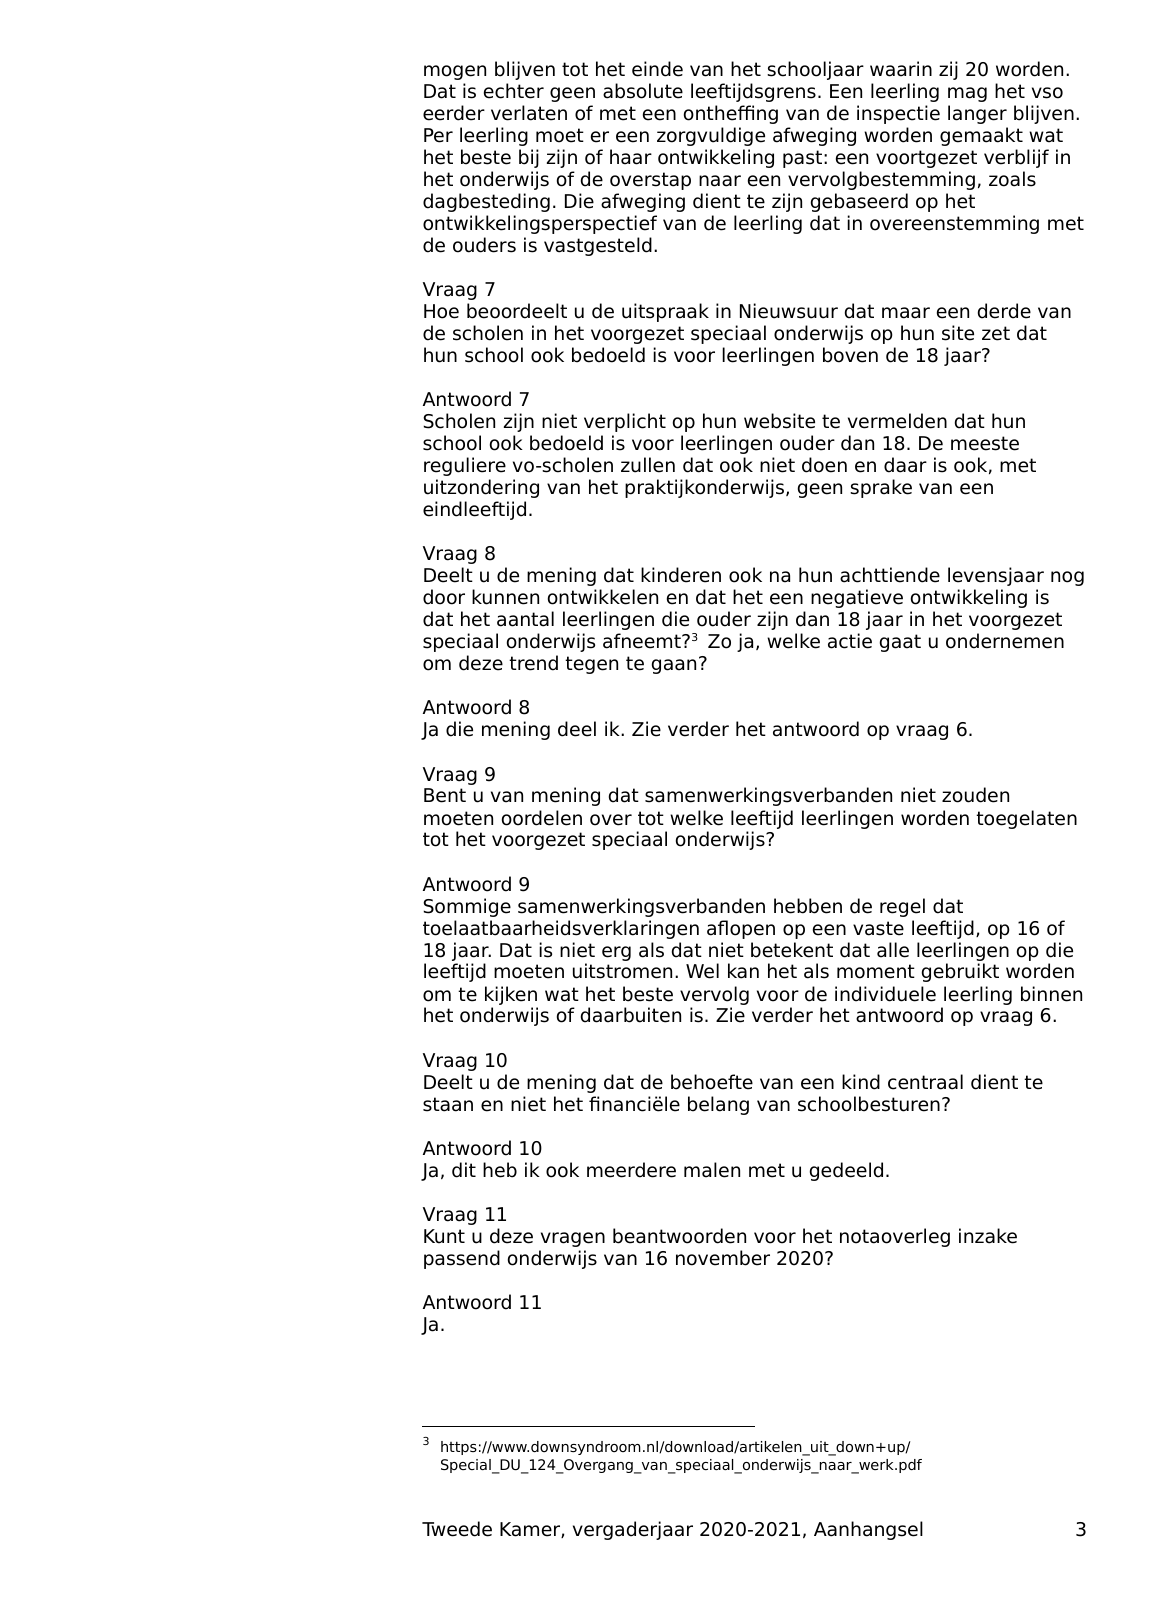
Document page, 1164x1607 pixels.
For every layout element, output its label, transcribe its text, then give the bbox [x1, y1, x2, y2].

text Antwoord 8 [422, 697, 1087, 719]
text Vraag 10 [422, 1049, 1087, 1072]
text Hoe beoordeelt u de uitspraak in Nieuwsuur dat maar een derde van de scholen in het voorgezet speciaal onderwijs op hun site zet dat hun school ook bedoeld is voor leerlingen boven de 18 jaar? [422, 301, 1087, 367]
text Vraag 8 [422, 543, 1087, 565]
text Bent u van mening dat samenwerkingsverbanden niet zouden moeten oordelen over tot welke leeftijd leerlingen worden toegelaten tot het voorgezet speciaal onderwijs? [422, 785, 1087, 851]
text Vraag 9 [422, 763, 1087, 785]
text Antwoord 9 [422, 873, 1087, 896]
text Ja die mening deel ik. Zie verder het antwoord op vraag 6. [422, 719, 1087, 741]
text Ja. [422, 1314, 1087, 1336]
text Ja, dit heb ik ook meerdere malen met u gedeeld. [422, 1160, 1087, 1182]
text Antwoord 11 [422, 1292, 1087, 1314]
text mogen blijven tot het einde van het schooljaar waarin zij 20 worden. Dat is echter geen absolute leeftijdsgrens. Een leerling mag het vso eerder verlaten of met een ontheffing van de inspectie langer blijven. Per leerling moet er een zorgvuldige afweging worden gemaakt wat het beste bij zijn of haar ontwikkeling past: een voortgezet verblijf in het onderwijs of de overstap naar een vervolgbestemming, zoals dagbesteding. Die afweging dient te zijn gebaseerd op het ontwikkelingsperspectief van de leerling dat in overeenstemming met de ouders is vastgesteld. [422, 59, 1087, 257]
text https://www.downsyndroom.nl/download/artikelen_uit_down+up/Special_DU_124_Overgang_van_speciaal_onderwijs_naar_werk.pdf [422, 1435, 1087, 1474]
text Kunt u deze vragen beantwoorden voor het notaoverleg inzake passend onderwijs van 16 november 2020? [422, 1226, 1087, 1270]
text Sommige samenwerkingsverbanden hebben de regel dat toelaatbaarheidsverklaringen aflopen op een vaste leeftijd, op 16 of 18 jaar. Dat is niet erg als dat niet betekent dat alle leerlingen op die leeftijd moeten uitstromen. Wel kan het als moment gebruikt worden om te kijken wat het beste vervolg voor de individuele leerling binnen het onderwijs of daarbuiten is. Zie verder het antwoord op vraag 6. [422, 896, 1087, 1027]
text Antwoord 10 [422, 1138, 1087, 1160]
text Deelt u de mening dat de behoefte van een kind centraal dient te staan en niet het financiële belang van schoolbesturen? [422, 1072, 1087, 1116]
text Vraag 7 [422, 279, 1087, 301]
text Scholen zijn niet verplicht op hun website te vermelden dat hun school ook bedoeld is voor leerlingen ouder dan 18. De meeste reguliere vo-scholen zullen dat ook niet doen en daar is ook, met uitzondering van het praktijkonderwijs, geen sprake van een eindleeftijd. [422, 411, 1087, 521]
text Antwoord 7 [422, 389, 1087, 411]
text Deelt u de mening dat kinderen ook na hun achttiende levensjaar nog door kunnen ontwikkelen en dat het een negatieve ontwikkeling is dat het aantal leerlingen die ouder zijn dan 18 jaar in het voorgezet speciaal onderwijs afneemt? Zo ja, welke actie gaat u ondernemen om deze trend tegen te gaan? [422, 565, 1087, 675]
text Vraag 11 [422, 1204, 1087, 1226]
